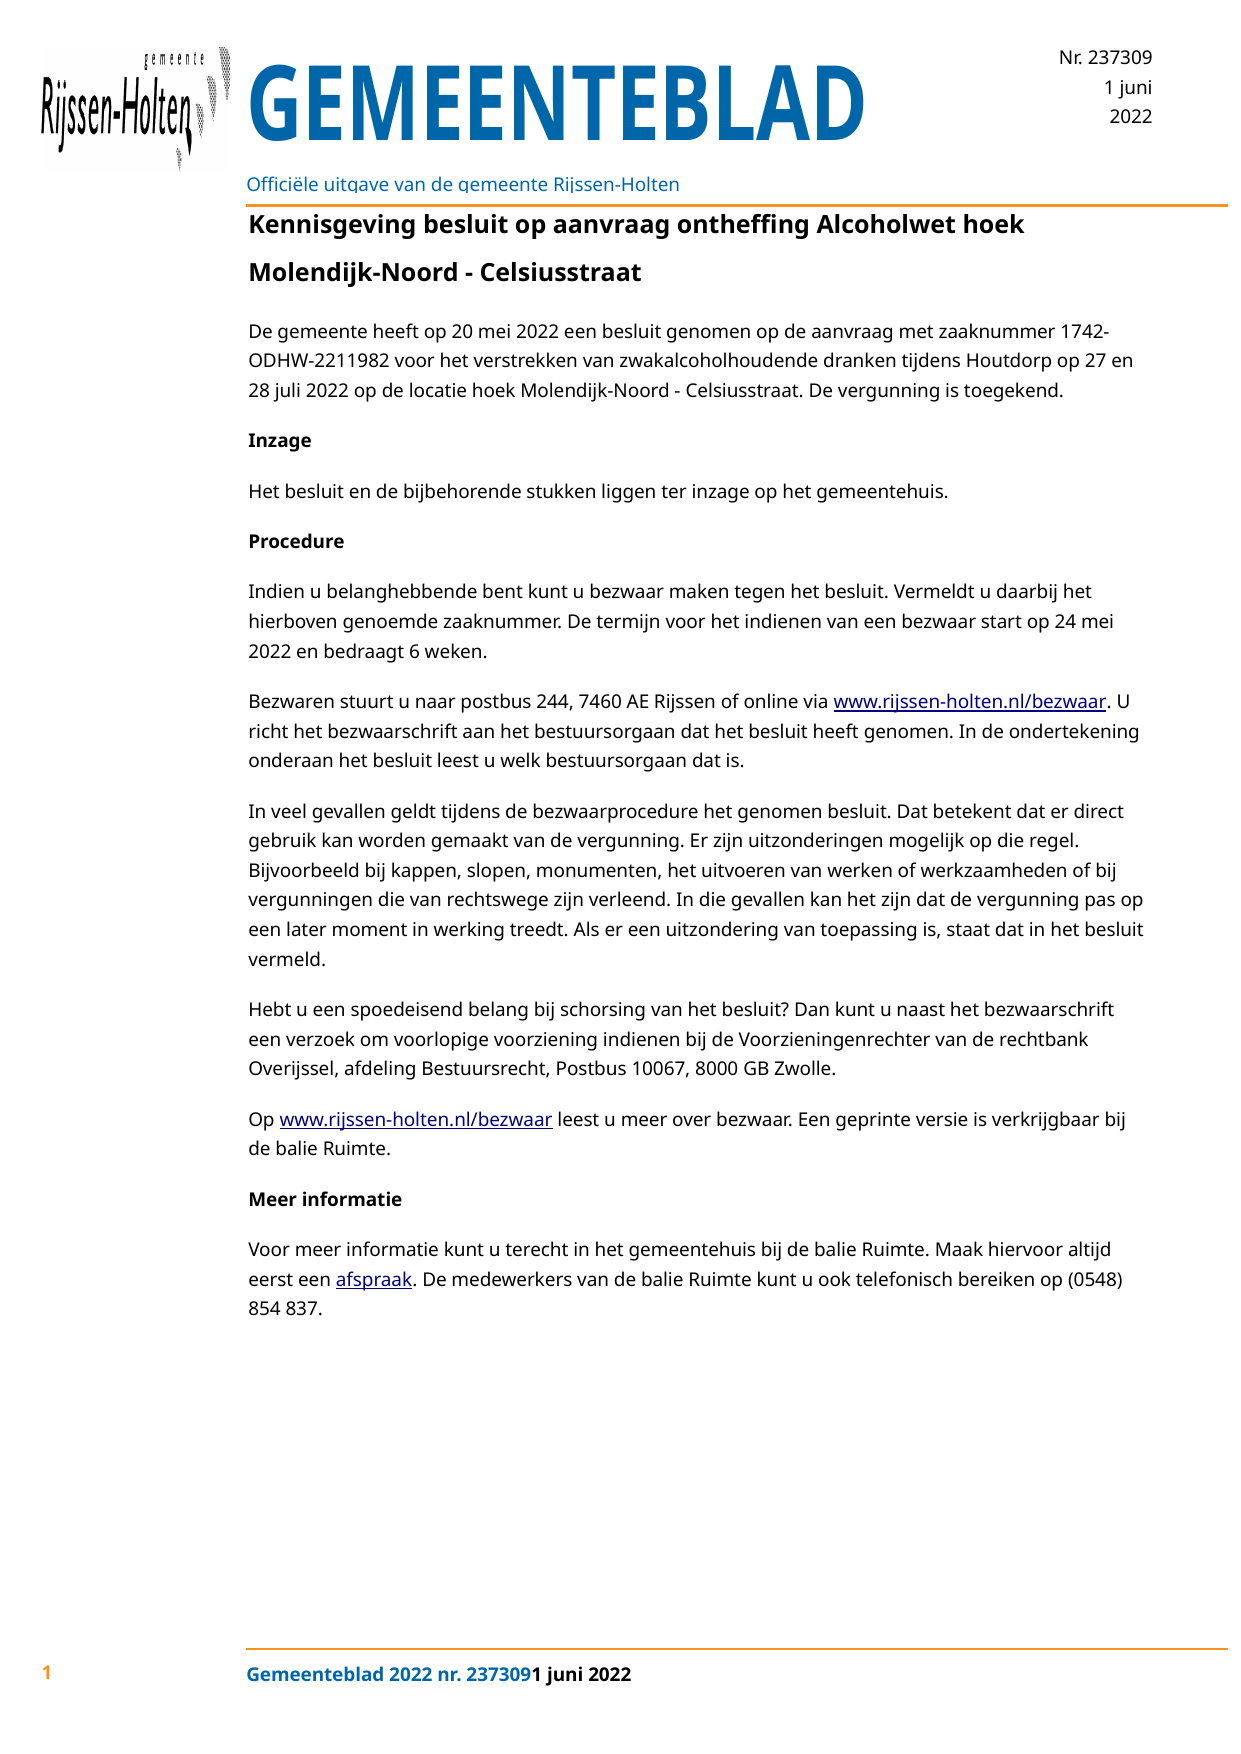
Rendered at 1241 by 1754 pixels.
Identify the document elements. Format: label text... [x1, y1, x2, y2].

text De gemeente heeft op 20 mei 2022 een besluit genomen op de aanvraag met zaaknummer 1742-ODHW-2211982 voor het verstrekken van zwakalcoholhoudende dranken tijdens Houtdorp op 27 en 28 juli 2022 op de locatie hoek Molendijk-Noord - Celsiusstraat. De vergunning is toegekend. [248, 318, 1152, 403]
text Indien u belanghebbende bent kunt u bezwaar maken tegen het besluit. Vermeldt u daarbij het hierboven genoemde zaaknummer. De termijn voor het indienen van een bezwaar start op 24 mei 2022 en bedraagt 6 weken. [248, 579, 1152, 664]
text Hebt u een spoedeisend belang bij schorsing van het besluit? Dan kunt u naast het bezwaarschrift een verzoek om voorlopige voorziening indienen bij de Voorzieningenrechter van de rechtbank Overijssel, afdeling Bestuursrecht, Postbus 10067, 8000 GB Zwolle. [248, 996, 1152, 1081]
text Inzage [248, 427, 1152, 453]
text Het besluit en de bijbehorende stukken liggen ter inzage op het gemeentehuis. [248, 478, 1152, 504]
text Procedure [248, 528, 1152, 554]
text Voor meer informatie kunt u terecht in het gemeentehuis bij de balie Ruimte. Maak hiervoor altijd eerst een afspraak. De medewerkers van de balie Ruimte kunt u ook telefonisch bereiken op (0548) 854 837. [248, 1236, 1152, 1321]
text In veel gevallen geldt tijdens de bezwaarprocedure het genomen besluit. Dat betekent dat er direct gebruik kan worden gemaakt van de vergunning. Er zijn uitzonderingen mogelijk op die regel. Bijvoorbeeld bij kappen, slopen, monumenten, het uitvoeren van werken of werkzaamheden of bij vergunningen die van rechtswege zijn verleend. In die gevallen kan het zijn dat de vergunning pas op een later moment in werking treedt. Als er een uitzondering van toepassing is, staat dat in het besluit vermeld. [248, 798, 1152, 972]
picture [41, 47, 231, 172]
text Bezwaren stuurt u naar postbus 244, 7460 AE Rijssen of online via www.rijssen-holten.nl/bezwaar. U richt het bezwaarschrift aan het bestuursorgaan dat het besluit heeft genomen. In de ondertekening onderaan het besluit leest u welk bestuursorgaan dat is. [248, 688, 1152, 773]
text Meer informatie [248, 1186, 1152, 1212]
text Op www.rijssen-holten.nl/bezwaar leest u meer over bezwaar. Een geprinte versie is verkrijgbaar bij de balie Ruimte. [248, 1106, 1152, 1161]
text Kennisgeving besluit op aanvraag ontheffing Alcoholwet hoek Molendijk-Noord - Celsiusstraat [248, 207, 1152, 288]
